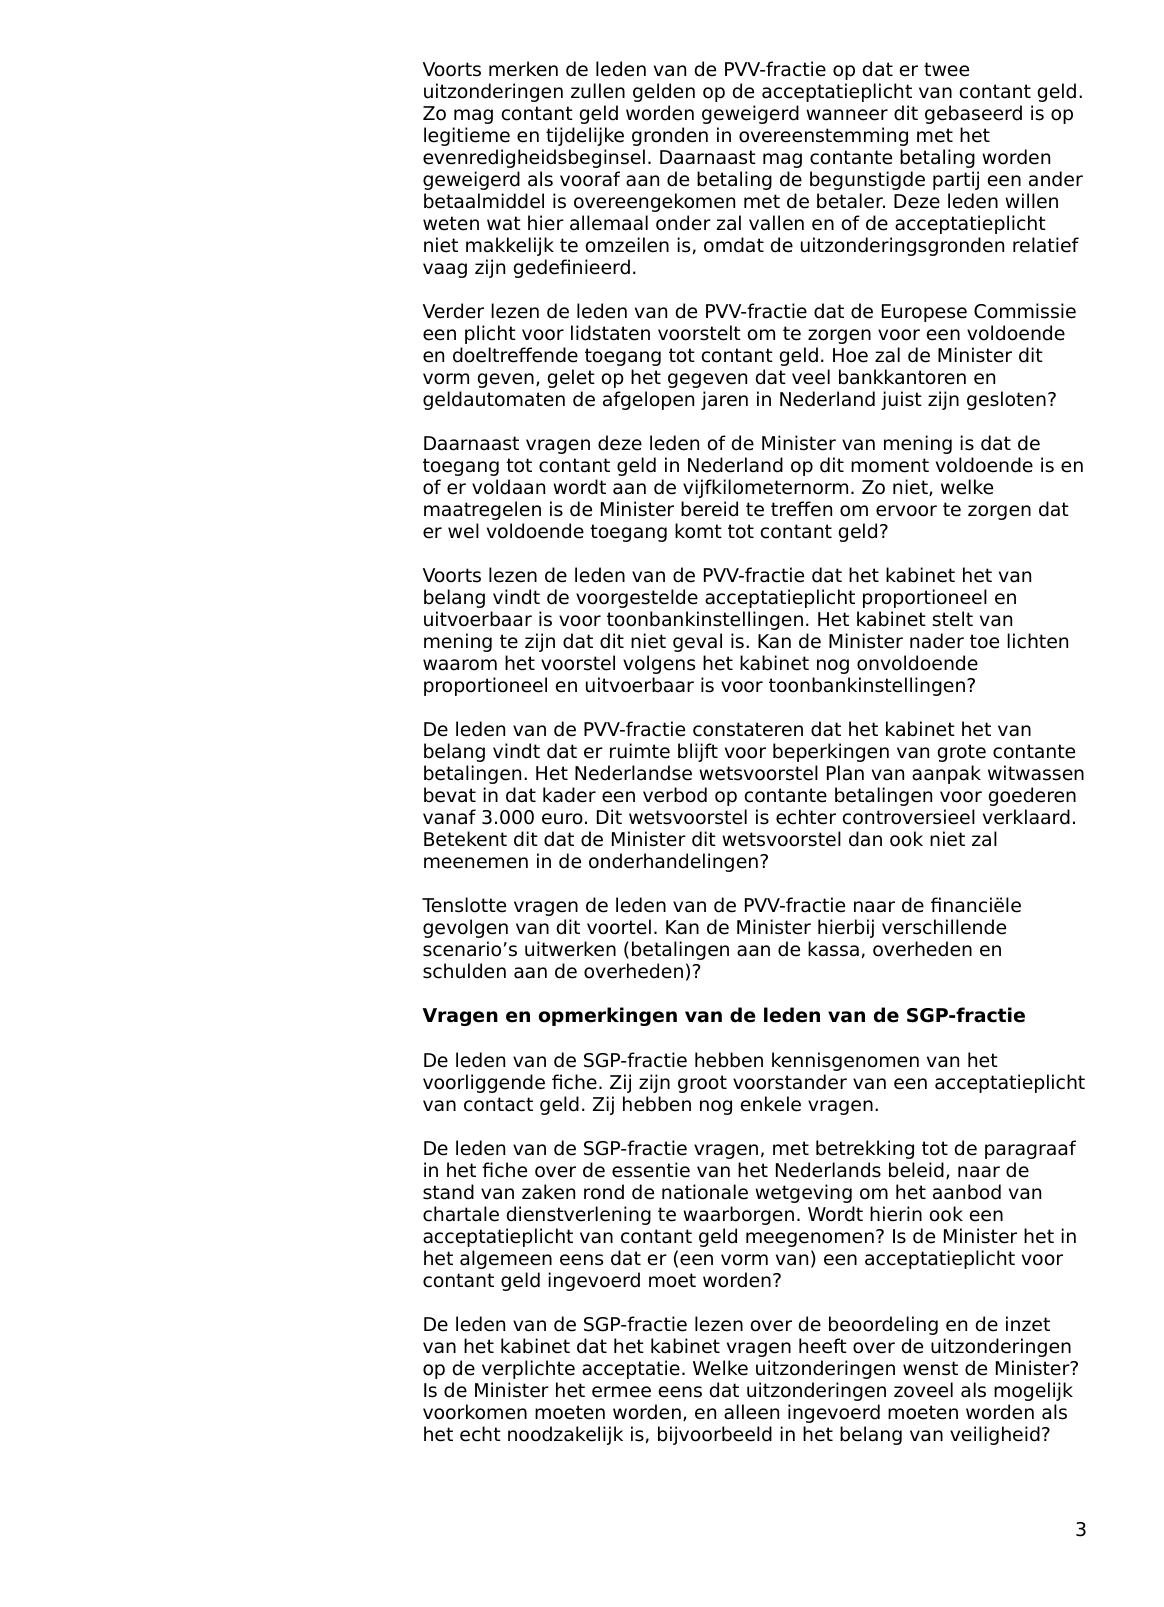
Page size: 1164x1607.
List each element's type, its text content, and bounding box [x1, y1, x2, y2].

text Daarnaast vragen deze leden of de Minister van mening is dat de toegang tot contant geld in Nederland op dit moment voldoende is en of er voldaan wordt aan de vijfkilometernorm. Zo niet, welke maatregelen is de Minister bereid te treffen om ervoor te zorgen dat er wel voldoende toegang komt tot contant geld? [422, 433, 1087, 543]
subtitle Vragen en opmerkingen van de leden van de SGP-fractie [422, 1005, 1087, 1027]
text De leden van de SGP-fractie lezen over de beoordeling en de inzet van het kabinet dat het kabinet vragen heeft over de uitzonderingen op de verplichte acceptatie. Welke uitzonderingen wenst de Minister? Is de Minister het ermee eens dat uitzonderingen zoveel als mogelijk voorkomen moeten worden, en alleen ingevoerd moeten worden als het echt noodzakelijk is, bijvoorbeeld in het belang van veiligheid? [422, 1314, 1087, 1446]
text Voorts merken de leden van de PVV-fractie op dat er twee uitzonderingen zullen gelden op de acceptatieplicht van contant geld. Zo mag contant geld worden geweigerd wanneer dit gebaseerd is op legitieme en tijdelijke gronden in overeenstemming met het evenredigheidsbeginsel. Daarnaast mag contante betaling worden geweigerd als vooraf aan de betaling de begunstigde partij een ander betaalmiddel is overeengekomen met de betaler. Deze leden willen weten wat hier allemaal onder zal vallen en of de acceptatieplicht niet makkelijk te omzeilen is, omdat de uitzonderingsgronden relatief vaag zijn gedefinieerd. [422, 59, 1087, 279]
text Voorts lezen de leden van de PVV-fractie dat het kabinet het van belang vindt de voorgestelde acceptatieplicht proportioneel en uitvoerbaar is voor toonbankinstellingen. Het kabinet stelt van mening te zijn dat dit niet geval is. Kan de Minister nader toe lichten waarom het voorstel volgens het kabinet nog onvoldoende proportioneel en uitvoerbaar is voor toonbankinstellingen? [422, 565, 1087, 697]
text De leden van de SGP-fractie vragen, met betrekking tot de paragraaf in het fiche over de essentie van het Nederlands beleid, naar de stand van zaken rond de nationale wetgeving om het aanbod van chartale dienstverlening te waarborgen. Wordt hierin ook een acceptatieplicht van contant geld meegenomen? Is de Minister het in het algemeen eens dat er (een vorm van) een acceptatieplicht voor contant geld ingevoerd moet worden? [422, 1138, 1087, 1292]
text Tenslotte vragen de leden van de PVV-fractie naar de financiële gevolgen van dit voortel. Kan de Minister hierbij verschillende scenario’s uitwerken (betalingen aan de kassa, overheden en schulden aan de overheden)? [422, 895, 1087, 983]
text De leden van de SGP-fractie hebben kennisgenomen van het voorliggende fiche. Zij zijn groot voorstander van een acceptatieplicht van contact geld. Zij hebben nog enkele vragen. [422, 1049, 1087, 1116]
text Verder lezen de leden van de PVV-fractie dat de Europese Commissie een plicht voor lidstaten voorstelt om te zorgen voor een voldoende en doeltreffende toegang tot contant geld. Hoe zal de Minister dit vorm geven, gelet op het gegeven dat veel bankkantoren en geldautomaten de afgelopen jaren in Nederland juist zijn gesloten? [422, 301, 1087, 411]
text De leden van de PVV-fractie constateren dat het kabinet het van belang vindt dat er ruimte blijft voor beperkingen van grote contante betalingen. Het Nederlandse wetsvoorstel Plan van aanpak witwassen bevat in dat kader een verbod op contante betalingen voor goederen vanaf 3.000 euro. Dit wetsvoorstel is echter controversieel verklaard. Betekent dit dat de Minister dit wetsvoorstel dan ook niet zal meenemen in de onderhandelingen? [422, 719, 1087, 873]
